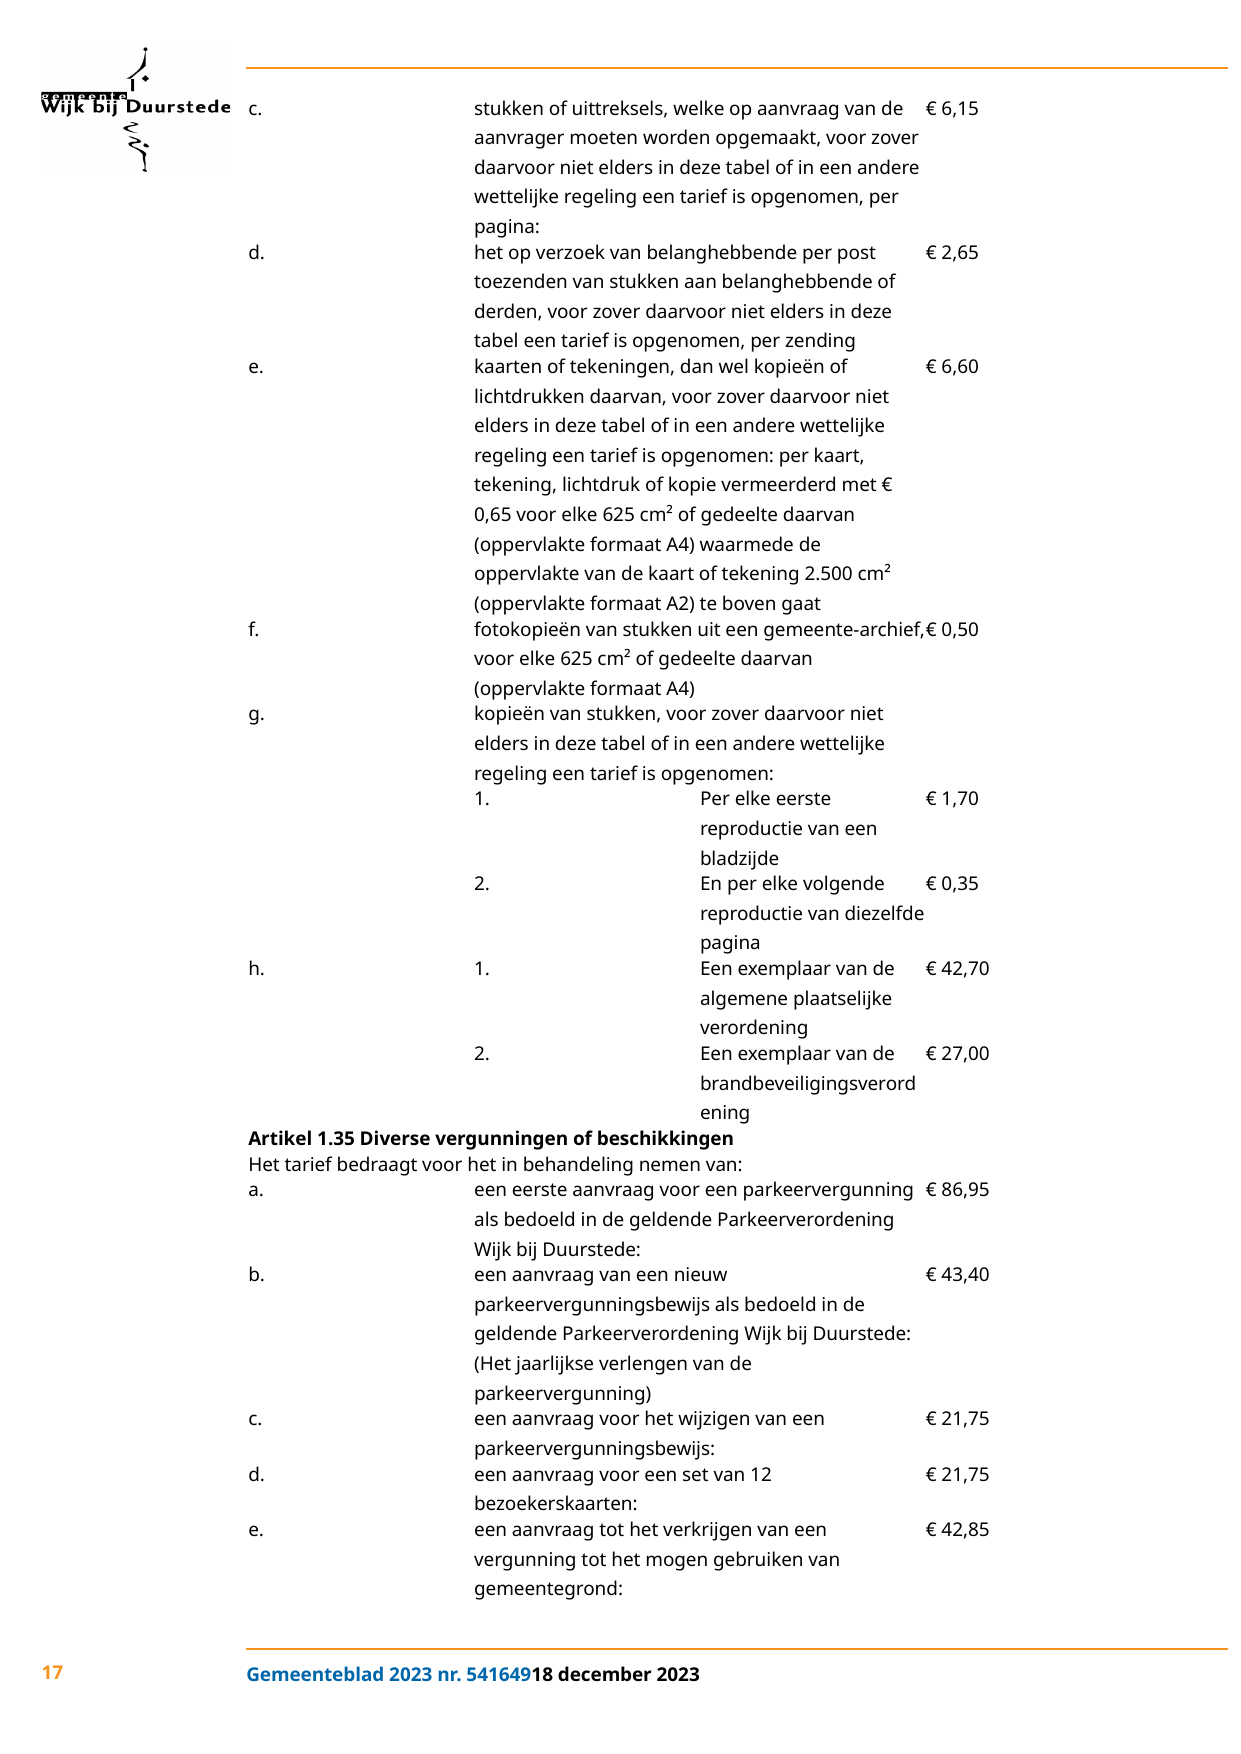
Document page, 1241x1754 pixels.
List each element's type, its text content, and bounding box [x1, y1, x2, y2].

table_cell 2. [474, 870, 700, 955]
table_cell 1. [474, 786, 700, 870]
table_cell € 6,60 [926, 353, 1152, 616]
table_cell € 1,70 [926, 786, 1152, 870]
table_cell e. [248, 353, 474, 616]
table_cell een aanvraag voor het wijzigen van een parkeervergunningsbewijs: [474, 1406, 926, 1461]
table_cell Het tarief bedraagt voor het in behandeling nemen van: [248, 1151, 926, 1177]
table_cell kopieën van stukken, voor zover daarvoor niet elders in deze tabel of in een andere wettelijke regeling een tarief is opgenomen: [474, 701, 926, 786]
table_cell 1. [474, 955, 700, 1040]
table_cell a. [248, 1177, 474, 1261]
table_cell een eerste aanvraag voor een parkeervergunning als bedoeld in de geldende Parkeerverordening Wijk bij Duurstede: [474, 1177, 926, 1261]
table_cell g. [248, 701, 474, 786]
table_cell een aanvraag voor een set van 12 bezoekerskaarten: [474, 1461, 926, 1516]
table_cell 2. [474, 1040, 700, 1125]
picture [41, 47, 231, 172]
table_cell Per elke eerste reproductie van een bladzijde [700, 786, 926, 870]
table_cell een aanvraag van een nieuw parkeervergunningsbewijs als bedoeld in de geldende Parkeerverordening Wijk bij Duurstede: (Het jaarlijkse verlengen van de parkeervergunning) [474, 1261, 926, 1406]
table_cell d. [248, 1461, 474, 1516]
table_cell fotokopieën van stukken uit een gemeente-archief, voor elke 625 cm² of gedeelte daarvan (oppervlakte formaat A4) [474, 616, 926, 701]
table_cell € 43,40 [926, 1261, 1152, 1406]
table_cell € 2,65 [926, 239, 1152, 353]
table_cell € 0,35 [926, 870, 1152, 955]
table_cell € 21,75 [926, 1406, 1152, 1461]
table_cell Artikel 1.35 Diverse vergunningen of beschikkingen [248, 1125, 926, 1151]
table_cell € 27,00 [926, 1040, 1152, 1125]
table_cell [248, 1040, 474, 1125]
table_cell stukken of uittreksels, welke op aanvraag van de aanvrager moeten worden opgemaakt, voor zover daarvoor niet elders in deze tabel of in een andere wettelijke regeling een tarief is opgenomen, per pagina: [474, 95, 926, 239]
table_cell [926, 1151, 1152, 1177]
table_cell € 0,50 [926, 616, 1152, 701]
table_cell kaarten of tekeningen, dan wel kopieën of lichtdrukken daarvan, voor zover daarvoor niet elders in deze tabel of in een andere wettelijke regeling een tarief is opgenomen: per kaart, tekening, lichtdruk of kopie vermeerderd met € 0,65 voor elke 625 cm² of gedeelte daarvan (oppervlakte formaat A4) waarmede de oppervlakte van de kaart of tekening 2.500 cm² (oppervlakte formaat A2) te boven gaat [474, 353, 926, 616]
table_cell Een exemplaar van de algemene plaatselijke verordening [700, 955, 926, 1040]
table_cell [926, 1125, 1152, 1151]
table_cell [926, 701, 1152, 786]
table_cell € 6,15 [926, 95, 1152, 239]
table_cell [248, 870, 474, 955]
table_cell h. [248, 955, 474, 1040]
table_cell een aanvraag tot het verkrijgen van een vergunning tot het mogen gebruiken van gemeentegrond: [474, 1516, 926, 1601]
table_cell En per elke volgende reproductie van diezelfde pagina [700, 870, 926, 955]
table_cell € 86,95 [926, 1177, 1152, 1261]
table_cell f. [248, 616, 474, 701]
table_cell € 42,85 [926, 1516, 1152, 1601]
table_cell € 42,70 [926, 955, 1152, 1040]
table_cell b. [248, 1261, 474, 1406]
table_cell Een exemplaar van de brandbeveiligingsverordening [700, 1040, 926, 1125]
table_cell e. [248, 1516, 474, 1601]
table_cell het op verzoek van belanghebbende per post toezenden van stukken aan belanghebbende of derden, voor zover daarvoor niet elders in deze tabel een tarief is opgenomen, per zending [474, 239, 926, 353]
table_cell [248, 786, 474, 870]
table_cell d. [248, 239, 474, 353]
table_cell € 21,75 [926, 1461, 1152, 1516]
table_cell c. [248, 1406, 474, 1461]
table_cell c. [248, 95, 474, 239]
